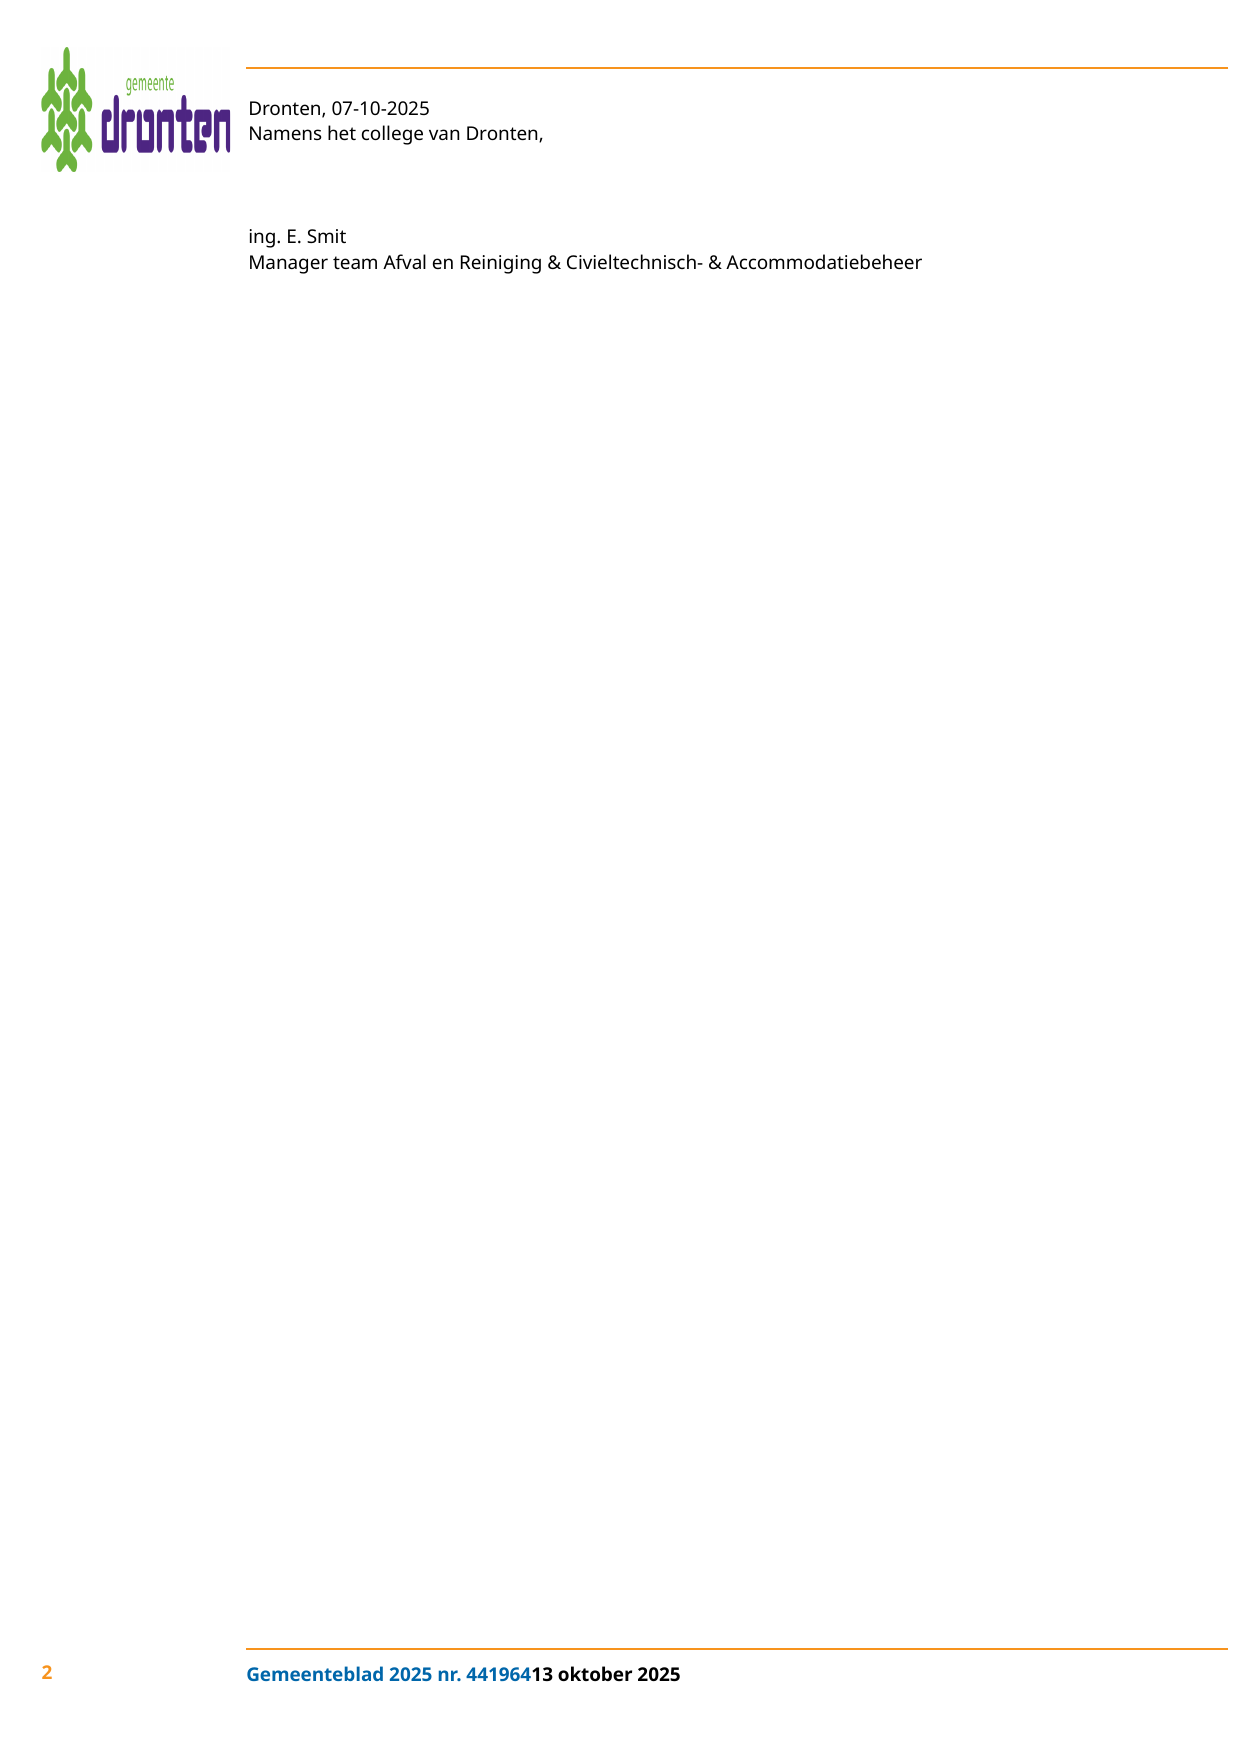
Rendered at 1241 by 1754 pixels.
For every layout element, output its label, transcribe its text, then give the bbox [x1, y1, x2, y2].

text Dronten, 07-10-2025 [248, 95, 1152, 121]
text ing. E. Smit [248, 223, 1152, 249]
picture [41, 47, 231, 172]
text Manager team Afval en Reiniging & Civieltechnisch- & Accommodatiebeheer [248, 249, 1152, 275]
text Namens het college van Dronten, [248, 121, 1152, 146]
